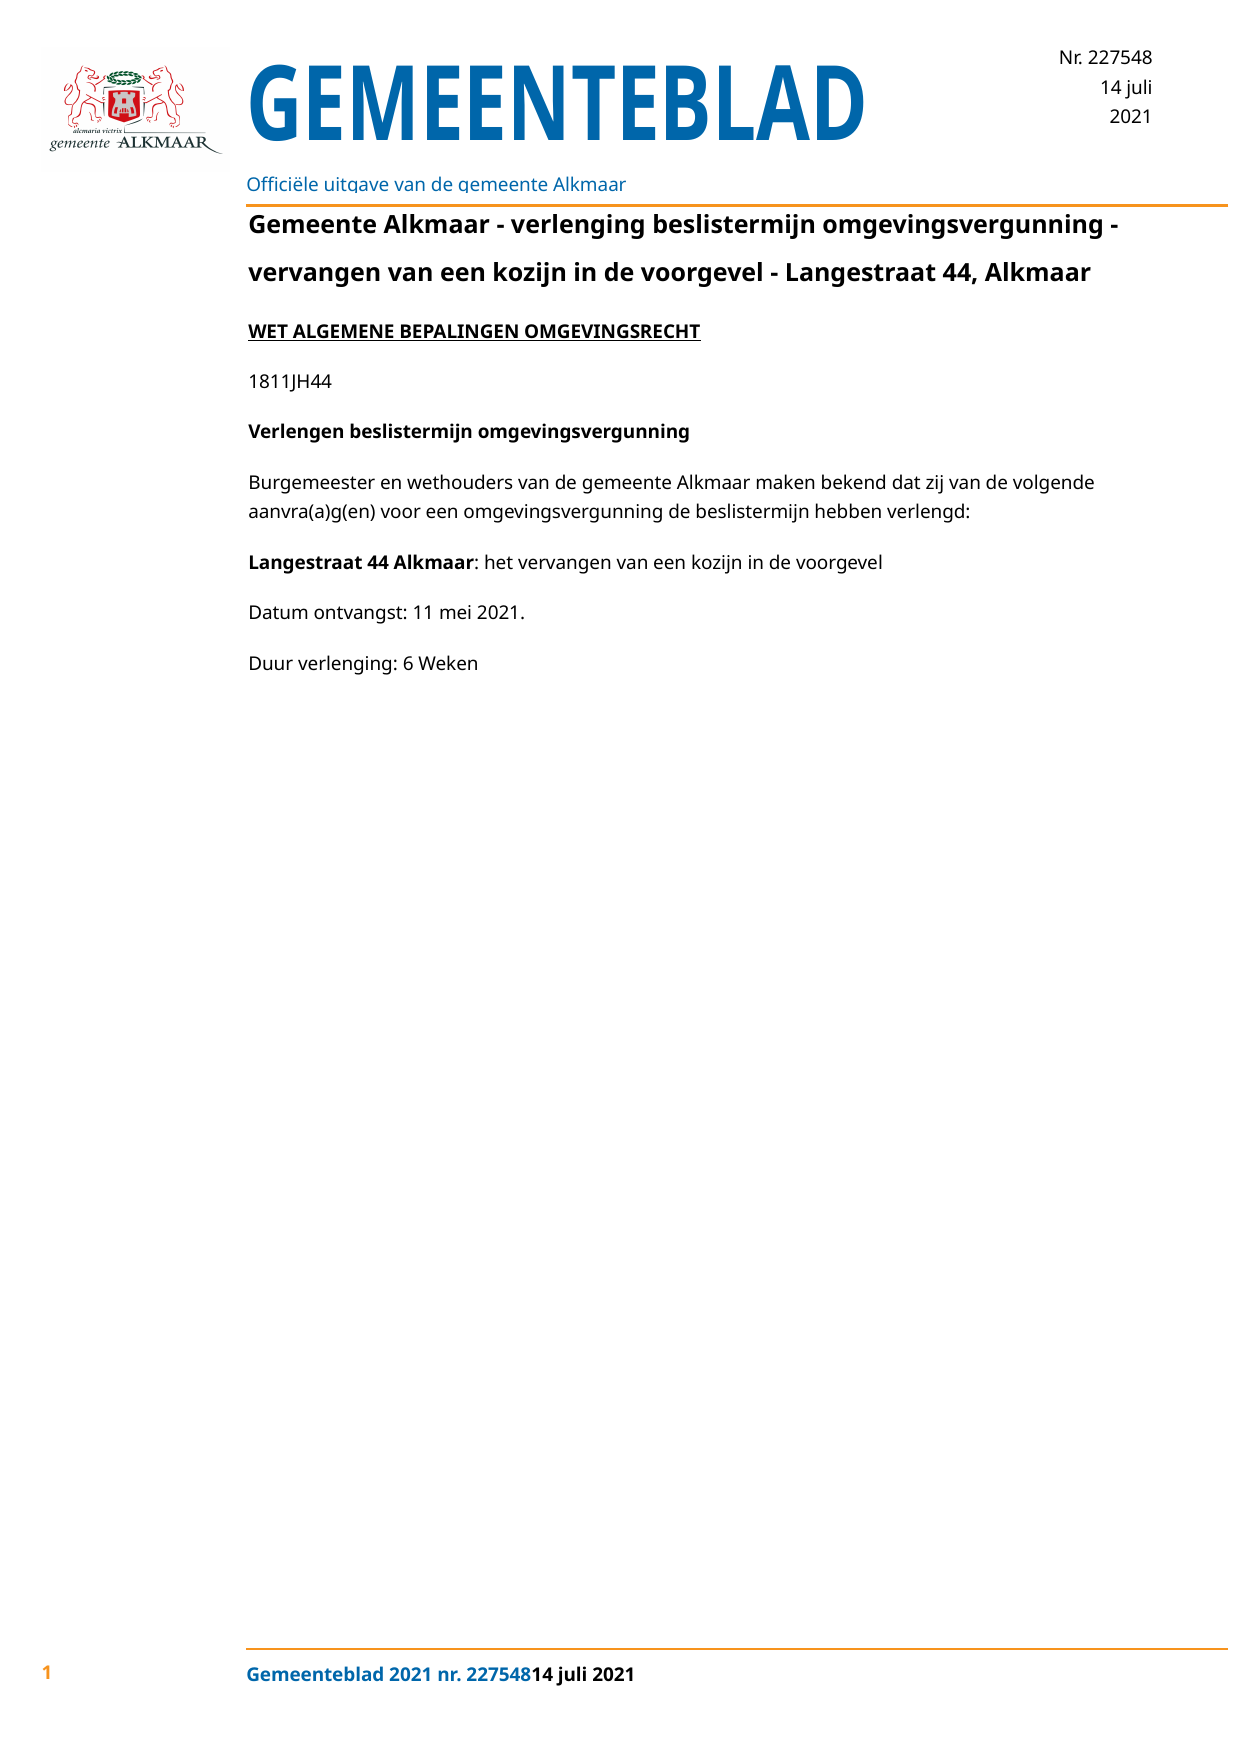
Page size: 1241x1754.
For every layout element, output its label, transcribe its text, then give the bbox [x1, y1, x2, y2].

text Datum ontvangst: 11 mei 2021. [248, 599, 1152, 625]
text Gemeente Alkmaar - verlenging beslistermijn omgevingsvergunning - vervangen van een kozijn in de voorgevel - Langestraat 44, Alkmaar [248, 207, 1152, 288]
text Verlengen beslistermijn omgevingsvergunning [248, 419, 1152, 444]
picture [41, 47, 231, 172]
text 1811JH44 [248, 368, 1152, 394]
text Langestraat 44 Alkmaar: het vervangen van een kozijn in de voorgevel [248, 549, 1152, 575]
text WET ALGEMENE BEPALINGEN OMGEVINGSRECHT [248, 318, 1152, 344]
text Burgemeester en wethouders van de gemeente Alkmaar maken bekend dat zij van de volgende aanvra(a)g(en) voor een omgevingsvergunning de beslistermijn hebben verlengd: [248, 469, 1152, 524]
text Duur verlenging: 6 Weken [248, 650, 1152, 676]
